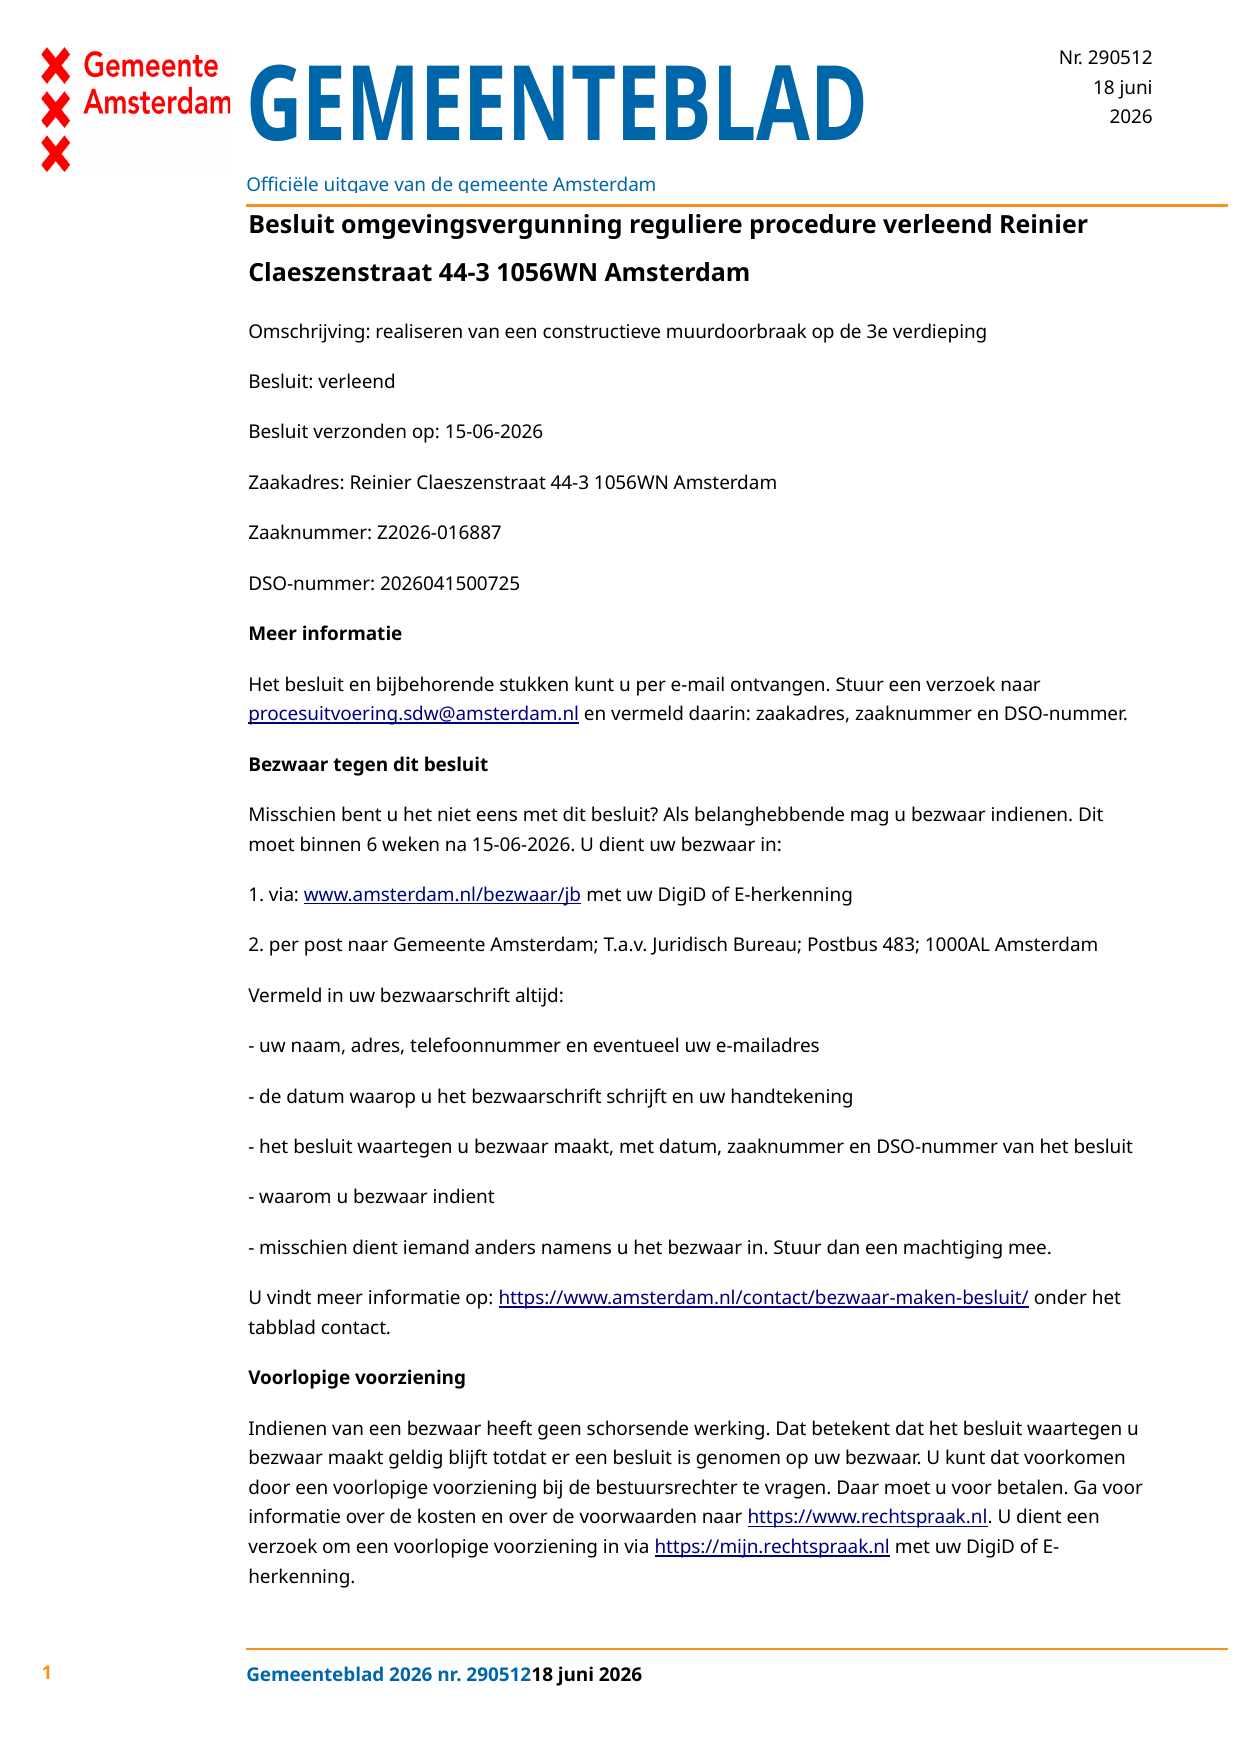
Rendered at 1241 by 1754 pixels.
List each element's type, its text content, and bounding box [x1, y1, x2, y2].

text Meer informatie [248, 620, 1152, 646]
text U vindt meer informatie op: https://www.amsterdam.nl/contact/bezwaar-maken-besluit/ onder het tabblad contact. [248, 1284, 1152, 1340]
text Besluit: verleend [248, 368, 1152, 394]
text Besluit verzonden op: 15-06-2026 [248, 419, 1152, 444]
text - waarom u bezwaar indient [248, 1184, 1152, 1209]
text Besluit omgevingsvergunning reguliere procedure verleend Reinier Claeszenstraat 44-3 1056WN Amsterdam [248, 207, 1152, 288]
text - het besluit waartegen u bezwaar maakt, met datum, zaaknummer en DSO-nummer van het besluit [248, 1133, 1152, 1159]
text Misschien bent u het niet eens met dit besluit? Als belanghebbende mag u bezwaar indienen. Dit moet binnen 6 weken na 15-06-2026. U dient uw bezwaar in: [248, 801, 1152, 857]
text Zaakadres: Reinier Claeszenstraat 44-3 1056WN Amsterdam [248, 469, 1152, 495]
text Indienen van een bezwaar heeft geen schorsende werking. Dat betekent dat het besluit waartegen u bezwaar maakt geldig blijft totdat er een besluit is genomen op uw bezwaar. U kunt dat voorkomen door een voorlopige voorziening bij de bestuursrechter te vragen. Daar moet u voor betalen. Ga voor informatie over de kosten en over de voorwaarden naar https://www.rechtspraak.nl. U dient een verzoek om een voorlopige voorziening in via https://mijn.rechtspraak.nl met uw DigiD of E-herkenning. [248, 1415, 1152, 1589]
text Vermeld in uw bezwaarschrift altijd: [248, 982, 1152, 1008]
picture [41, 47, 231, 172]
text 2. per post naar Gemeente Amsterdam; T.a.v. Juridisch Bureau; Postbus 483; 1000AL Amsterdam [248, 932, 1152, 957]
text DSO-nummer: 2026041500725 [248, 570, 1152, 596]
text - uw naam, adres, telefoonnummer en eventueel uw e-mailadres [248, 1032, 1152, 1058]
text Bezwaar tegen dit besluit [248, 751, 1152, 777]
text 1. via: www.amsterdam.nl/bezwaar/jb met uw DigiD of E-herkenning [248, 881, 1152, 907]
text Voorlopige voorziening [248, 1364, 1152, 1390]
text Zaaknummer: Z2026-016887 [248, 519, 1152, 545]
text - misschien dient iemand anders namens u het bezwaar in. Stuur dan een machtiging mee. [248, 1234, 1152, 1260]
text - de datum waarop u het bezwaarschrift schrijft en uw handtekening [248, 1083, 1152, 1109]
text Het besluit en bijbehorende stukken kunt u per e-mail ontvangen. Stuur een verzoek naar procesuitvoering.sdw@amsterdam.nl en vermeld daarin: zaakadres, zaaknummer en DSO-nummer. [248, 671, 1152, 726]
text Omschrijving: realiseren van een constructieve muurdoorbraak op de 3e verdieping [248, 318, 1152, 344]
